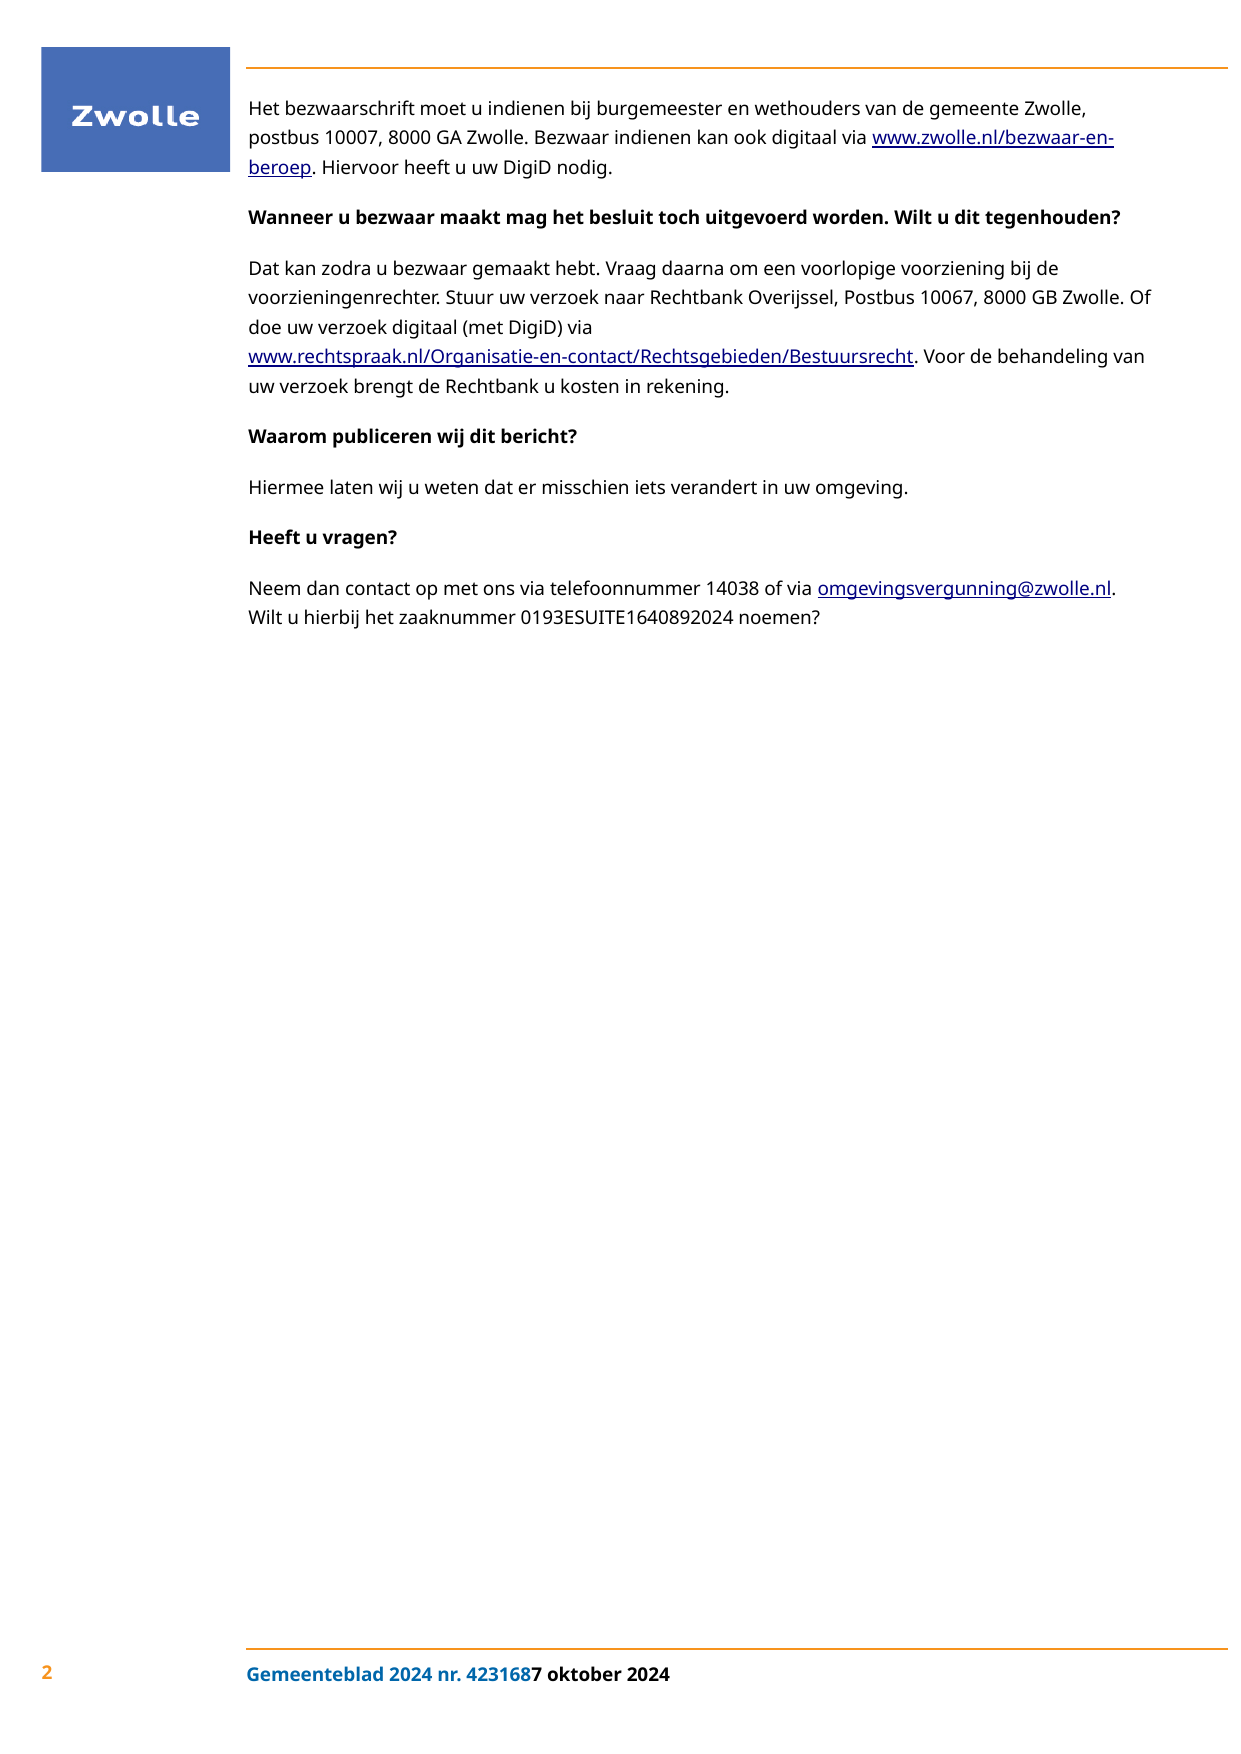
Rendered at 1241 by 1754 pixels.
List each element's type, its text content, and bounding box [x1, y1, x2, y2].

text Hiermee laten wij u weten dat er misschien iets verandert in uw omgeving. [248, 474, 1152, 500]
text Dat kan zodra u bezwaar gemaakt hebt. Vraag daarna om een voorlopige voorziening bij de voorzieningenrechter. Stuur uw verzoek naar Rechtbank Overijssel, Postbus 10067, 8000 GB Zwolle. Of doe uw verzoek digitaal (met DigiD) via www.rechtspraak.nl/Organisatie-en-contact/Rechtsgebieden/Bestuursrecht. Voor de behandeling van uw verzoek brengt de Rechtbank u kosten in rekening. [248, 255, 1152, 399]
text Neem dan contact op met ons via telefoonnummer 14038 of via omgevingsvergunning@zwolle.nl. Wilt u hierbij het zaaknummer 0193ESUITE1640892024 noemen? [248, 575, 1152, 630]
picture [41, 47, 231, 172]
text Heeft u vragen? [248, 524, 1152, 550]
text Het bezwaarschrift moet u indienen bij burgemeester en wethouders van de gemeente Zwolle, postbus 10007, 8000 GA Zwolle. Bezwaar indienen kan ook digitaal via www.zwolle.nl/bezwaar-en-beroep. Hiervoor heeft u uw DigiD nodig. [248, 95, 1152, 180]
text Waarom publiceren wij dit bericht? [248, 423, 1152, 449]
text Wanneer u bezwaar maakt mag het besluit toch uitgevoerd worden. Wilt u dit tegenhouden? [248, 204, 1152, 230]
